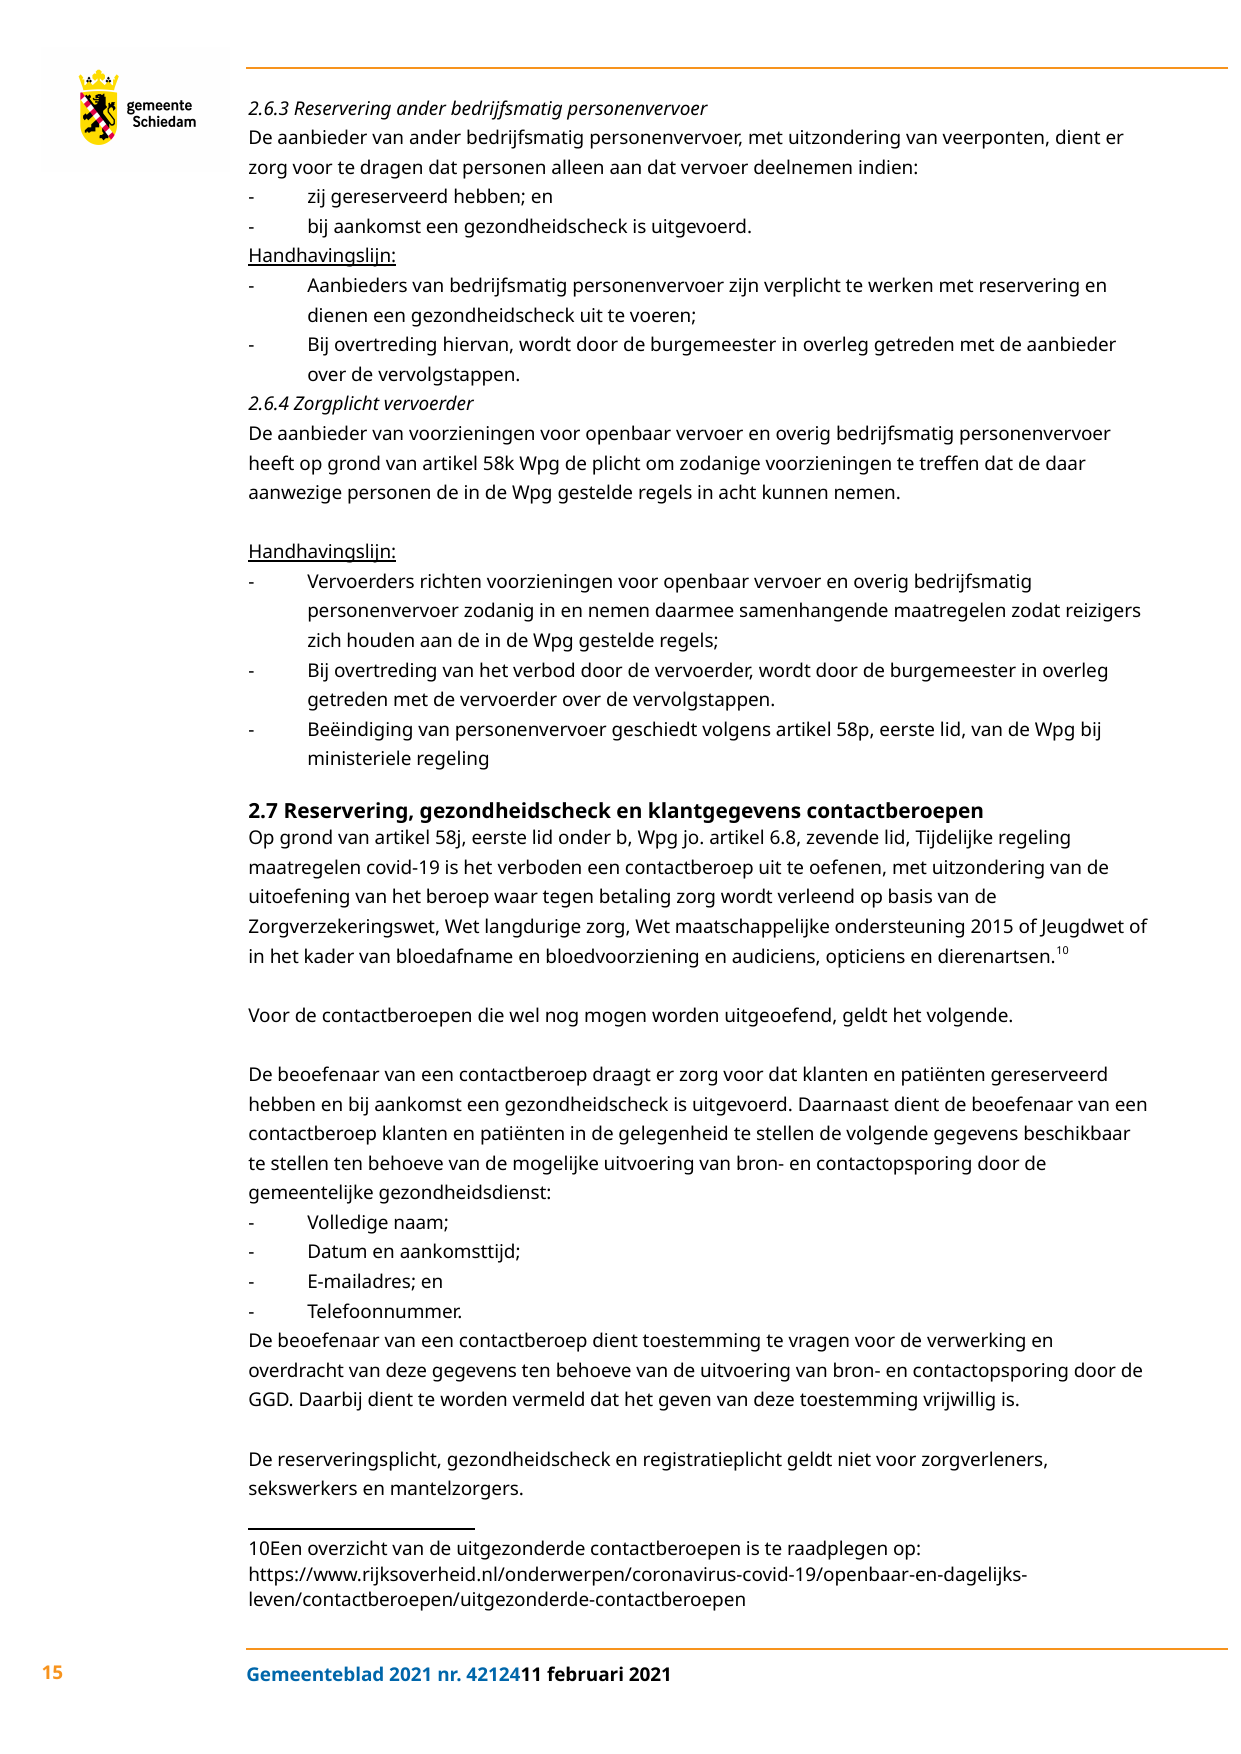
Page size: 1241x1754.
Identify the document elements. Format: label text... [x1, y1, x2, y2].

text De aanbieder van voorzieningen voor openbaar vervoer en overig bedrijfsmatig personenvervoer heeft op grond van artikel 58k Wpg de plicht om zodanige voorzieningen te treffen dat de daar aanwezige personen de in de Wpg gestelde regels in acht kunnen nemen. [248, 420, 1152, 505]
text 2.7 Reservering, gezondheidscheck en klantgegevens contactberoepen [248, 796, 1152, 824]
list Aanbieders van bedrijfsmatig personenvervoer zijn verplicht te werken met reservering en dienen een gezondheidscheck uit te voeren; [248, 272, 1152, 328]
picture [41, 47, 231, 172]
text 2.6.3 Reservering ander bedrijfsmatig personenvervoer [248, 95, 1152, 121]
text Een overzicht van de uitgezonderde contactberoepen is te raadplegen op: https://www.rijksoverheid.nl/onderwerpen/coronavirus-covid-19/openbaar-en-dagelijks- leven/contactberoepen/uitgezonderde-contactberoepen [248, 1535, 1152, 1612]
list Beëindiging van personenvervoer geschiedt volgens artikel 58p, eerste lid, van de Wpg bij ministeriele regeling [248, 716, 1152, 771]
list Bij overtreding van het verbod door de vervoerder, wordt door de burgemeester in overleg getreden met de vervoerder over de vervolgstappen. [248, 657, 1152, 712]
list bij aankomst een gezondheidscheck is uitgevoerd. [248, 213, 1152, 239]
list Volledige naam; [248, 1209, 1152, 1235]
list E-mailadres; en [248, 1268, 1152, 1294]
list Telefoonnummer. [248, 1298, 1152, 1323]
text Voor de contactberoepen die wel nog mogen worden uitgeoefend, geldt het volgende. [248, 1002, 1152, 1028]
text Handhavingslijn: [248, 243, 1152, 268]
text De reserveringsplicht, gezondheidscheck en registratieplicht geldt niet voor zorgverleners, sekswerkers en mantelzorgers. [248, 1446, 1152, 1501]
list Vervoerders richten voorzieningen voor openbaar vervoer en overig bedrijfsmatig personenvervoer zodanig in en nemen daarmee samenhangende maatregelen zodat reizigers zich houden aan de in de Wpg gestelde regels; [248, 568, 1152, 653]
list Bij overtreding hiervan, wordt door de burgemeester in overleg getreden met de aanbieder over de vervolgstappen. [248, 331, 1152, 387]
text De beoefenaar van een contactberoep dient toestemming te vragen voor de verwerking en overdracht van deze gegevens ten behoeve van de uitvoering van bron- en contactopsporing door de GGD. Daarbij dient te worden vermeld dat het geven van deze toestemming vrijwillig is. [248, 1327, 1152, 1412]
list zij gereserveerd hebben; en [248, 183, 1152, 209]
text Op grond van artikel 58j, eerste lid onder b, Wpg jo. artikel 6.8, zevende lid, Tijdelijke regeling maatregelen covid-19 is het verboden een contactberoep uit te oefenen, met uitzondering van de uitoefening van het beroep waar tegen betaling zorg wordt verleend op basis van de Zorgverzekeringswet, Wet langdurige zorg, Wet maatschappelijke ondersteuning 2015 of Jeugdwet of in het kader van bloedafname en bloedvoorziening en audiciens, opticiens en dierenartsen. [248, 824, 1152, 968]
list Datum en aankomsttijd; [248, 1239, 1152, 1264]
text De beoefenaar van een contactberoep draagt er zorg voor dat klanten en patiënten gereserveerd hebben en bij aankomst een gezondheidscheck is uitgevoerd. Daarnaast dient de beoefenaar van een contactberoep klanten en patiënten in de gelegenheid te stellen de volgende gegevens beschikbaar te stellen ten behoeve van de mogelijke uitvoering van bron- en contactopsporing door de gemeentelijke gezondheidsdienst: [248, 1061, 1152, 1205]
text De aanbieder van ander bedrijfsmatig personenvervoer, met uitzondering van veerponten, dient er zorg voor te dragen dat personen alleen aan dat vervoer deelnemen indien: [248, 124, 1152, 180]
text Handhavingslijn: [248, 538, 1152, 564]
text 2.6.4 Zorgplicht vervoerder [248, 391, 1152, 416]
